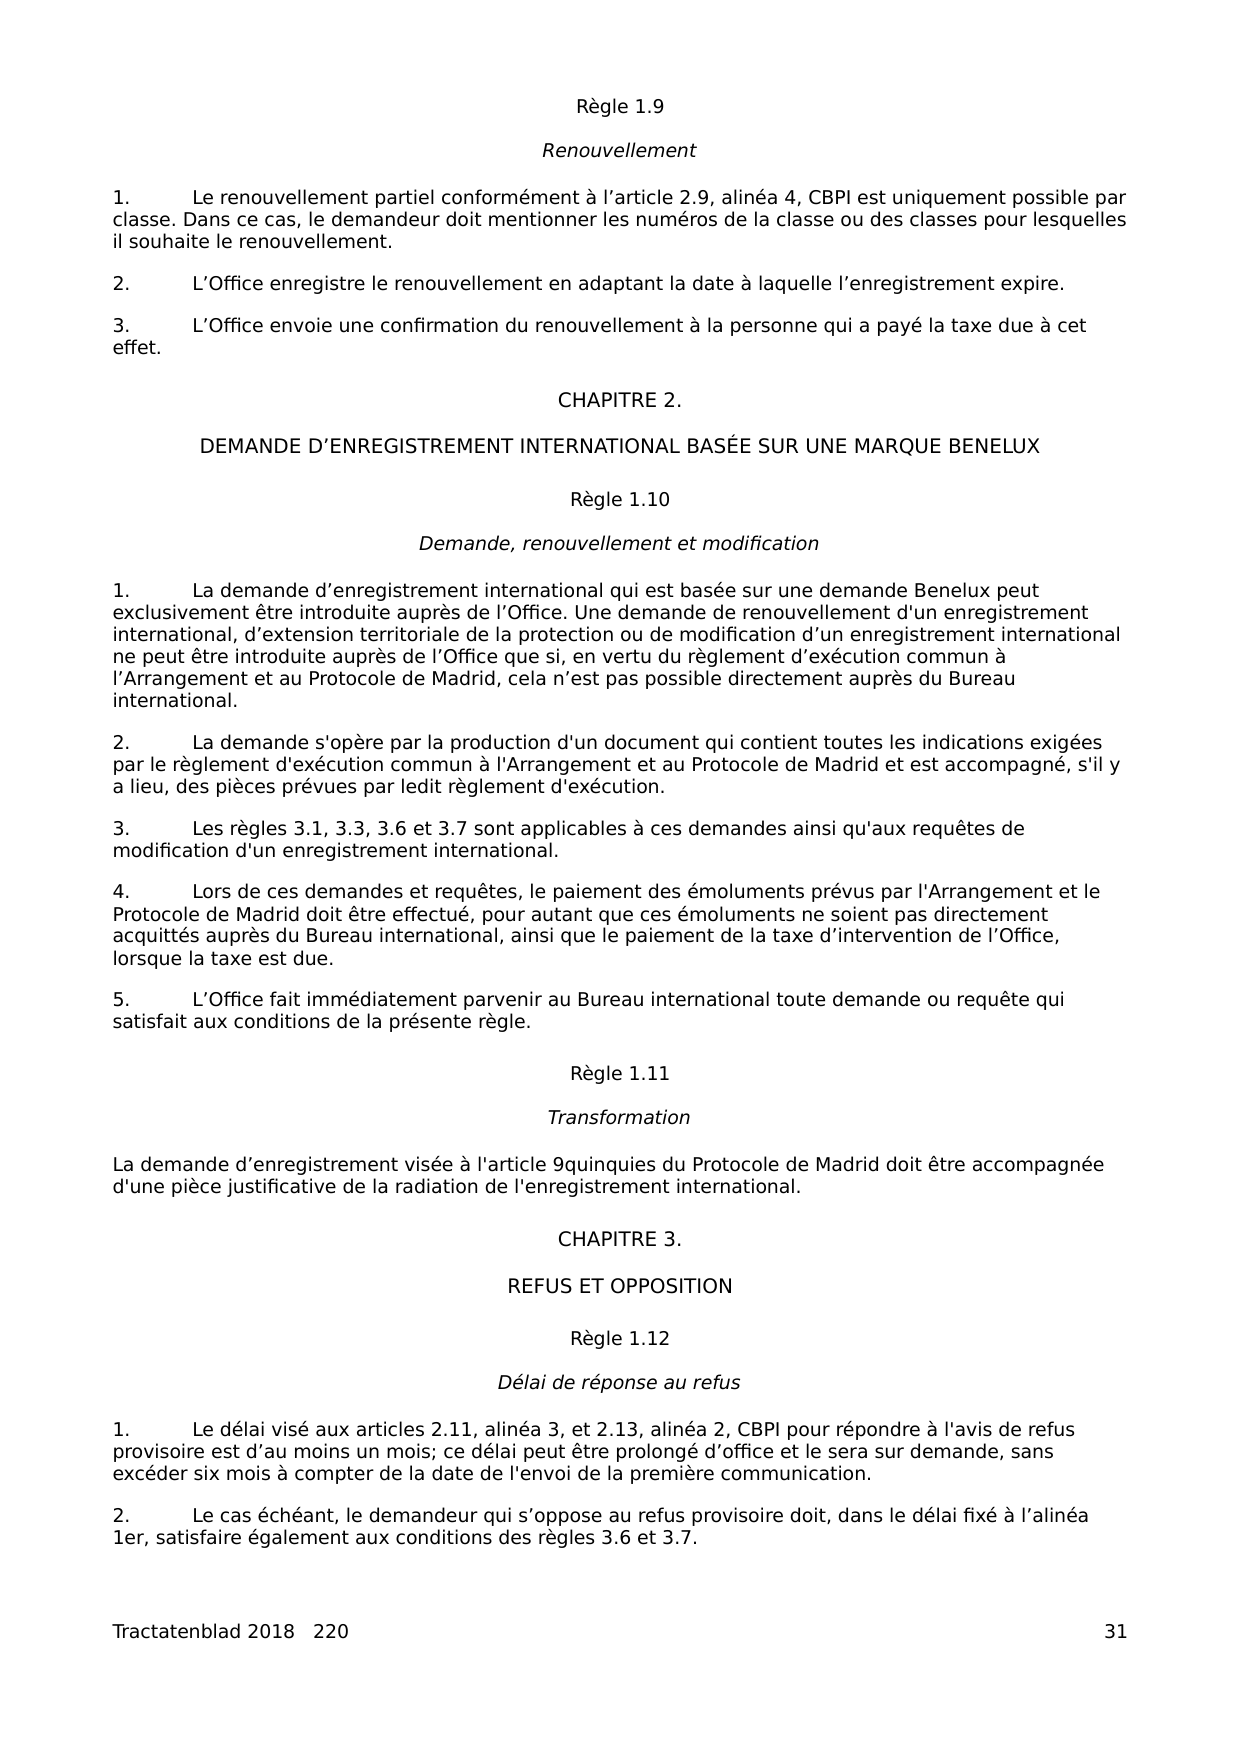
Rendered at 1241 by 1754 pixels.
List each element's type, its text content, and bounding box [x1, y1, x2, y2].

text 1. Le renouvellement partiel conformément à l’article 2.9, alinéa 4, CBPI est uniquement possible par classe. Dans ce cas, le demandeur doit mentionner les numéros de la classe ou des classes pour lesquelles il souhaite le renouvellement. [112, 187, 1128, 253]
subtitle Règle 1.9 Renouvellement [112, 96, 1128, 162]
text La demande d’enregistrement visée à l'article 9quinquies du Protocole de Madrid doit être accompagnée d'une pièce justificative de la radiation de l'enregistrement international. [112, 1154, 1128, 1198]
subtitle Règle 1.10 Demande, renouvellement et modification [112, 489, 1128, 555]
subtitle Règle 1.12 Délai de réponse au refus [112, 1328, 1128, 1394]
text 2. Le cas échéant, le demandeur qui s’oppose au refus provisoire doit, dans le délai fixé à l’alinéa 1er, satisfaire également aux conditions des règles 3.6 et 3.7. [112, 1505, 1128, 1549]
text 2. L’Office enregistre le renouvellement en adaptant la date à laquelle l’enregistrement expire. [112, 273, 1128, 295]
text 2. La demande s'opère par la production d'un document qui contient toutes les indications exigées par le règlement d'exécution commun à l'Arrangement et au Protocole de Madrid et est accompagné, s'il y a lieu, des pièces prévues par ledit règlement d'exécution. [112, 732, 1128, 797]
text 4. Lors de ces demandes et requêtes, le paiement des émoluments prévus par l'Arrangement et le Protocole de Madrid doit être effectué, pour autant que ces émoluments ne soient pas directement acquittés auprès du Bureau international, ainsi que le paiement de la taxe d’intervention de l’Office, lorsque la taxe est due. [112, 881, 1128, 969]
text 1. Le délai visé aux articles 2.11, alinéa 3, et 2.13, alinéa 2, CBPI pour répondre à l'avis de refus provisoire est d’au moins un mois; ce délai peut être prolongé d’office et le sera sur demande, sans excéder six mois à compter de la date de l'envoi de la première communication. [112, 1419, 1128, 1485]
text 5. L’Office fait immédiatement parvenir au Bureau international toute demande ou requête qui satisfait aux conditions de la présente règle. [112, 989, 1128, 1033]
subtitle Règle 1.11 Transformation [112, 1063, 1128, 1129]
text 1. La demande d’enregistrement international qui est basée sur une demande Benelux peut exclusivement être introduite auprès de l’Office. Une demande de renouvellement d'un enregistrement international, d’extension territoriale de la protection ou de modification d’un enregistrement international ne peut être introduite auprès de l’Office que si, en vertu du règlement d’exécution commun à l’Arrangement et au Protocole de Madrid, cela n’est pas possible directement auprès du Bureau international. [112, 580, 1128, 712]
text 3. Les règles 3.1, 3.3, 3.6 et 3.7 sont applicables à ces demandes ainsi qu'aux requêtes de modification d'un enregistrement international. [112, 817, 1128, 861]
text 3. L’Office envoie une confirmation du renouvellement à la personne qui a payé la taxe due à cet effet. [112, 315, 1128, 359]
subtitle CHAPITRE 2. DEMANDE D’ENREGISTREMENT INTERNATIONAL BASÉE SUR UNE MARQUE BENELUX [112, 389, 1128, 459]
subtitle CHAPITRE 3. REFUS ET OPPOSITION [112, 1228, 1128, 1298]
